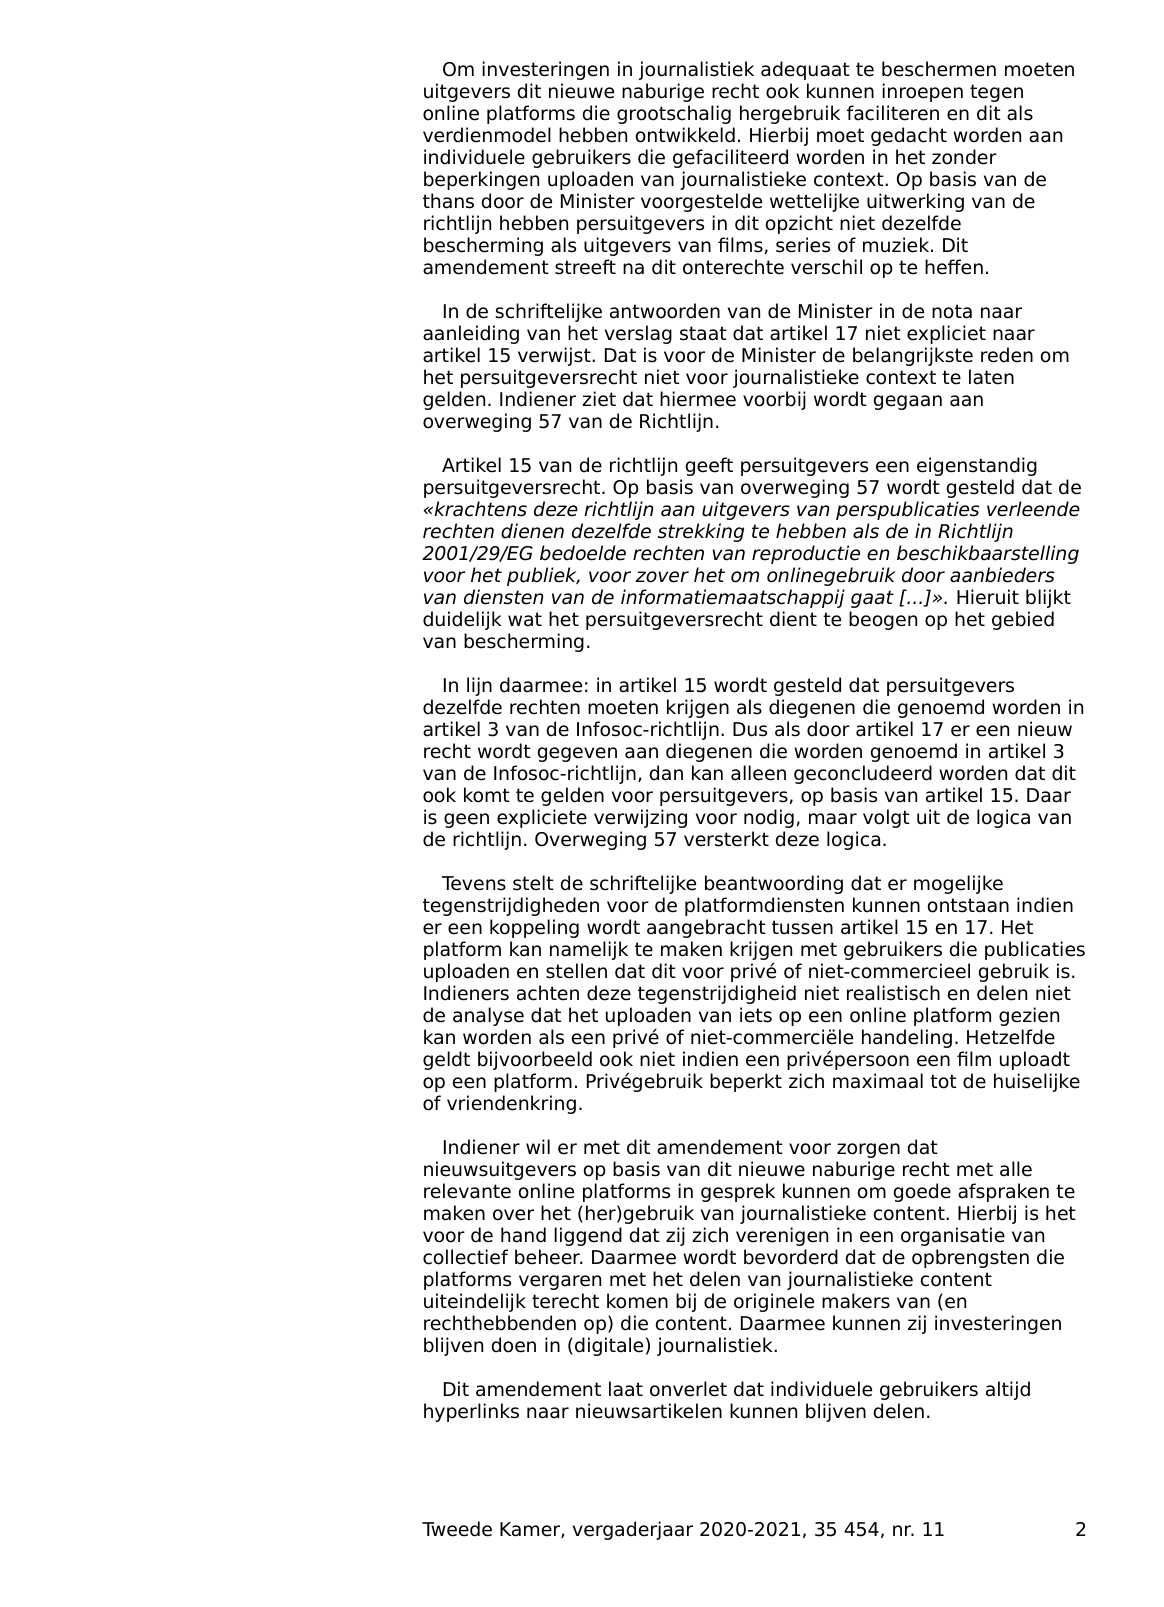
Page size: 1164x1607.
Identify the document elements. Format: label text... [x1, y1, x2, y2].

text Om investeringen in journalistiek adequaat te beschermen moeten uitgevers dit nieuwe naburige recht ook kunnen inroepen tegen online platforms die grootschalig hergebruik faciliteren en dit als verdienmodel hebben ontwikkeld. Hierbij moet gedacht worden aan individuele gebruikers die gefaciliteerd worden in het zonder beperkingen uploaden van journalistieke context. Op basis van de thans door de Minister voorgestelde wettelijke uitwerking van de richtlijn hebben persuitgevers in dit opzicht niet dezelfde bescherming als uitgevers van films, series of muziek. Dit amendement streeft na dit onterechte verschil op te heffen. [422, 59, 1087, 279]
text Dit amendement laat onverlet dat individuele gebruikers altijd hyperlinks naar nieuwsartikelen kunnen blijven delen. [422, 1379, 1087, 1423]
text Tevens stelt de schriftelijke beantwoording dat er mogelijke tegenstrijdigheden voor de platformdiensten kunnen ontstaan indien er een koppeling wordt aangebracht tussen artikel 15 en 17. Het platform kan namelijk te maken krijgen met gebruikers die publicaties uploaden en stellen dat dit voor privé of niet-commercieel gebruik is. Indieners achten deze tegenstrijdigheid niet realistisch en delen niet de analyse dat het uploaden van iets op een online platform gezien kan worden als een privé of niet-commerciële handeling. Hetzelfde geldt bijvoorbeeld ook niet indien een privépersoon een film uploadt op een platform. Privégebruik beperkt zich maximaal tot de huiselijke of vriendenkring. [422, 873, 1087, 1115]
text In lijn daarmee: in artikel 15 wordt gesteld dat persuitgevers dezelfde rechten moeten krijgen als diegenen die genoemd worden in artikel 3 van de Infosoc-richtlijn. Dus als door artikel 17 er een nieuw recht wordt gegeven aan diegenen die worden genoemd in artikel 3 van de Infosoc-richtlijn, dan kan alleen geconcludeerd worden dat dit ook komt te gelden voor persuitgevers, op basis van artikel 15. Daar is geen expliciete verwijzing voor nodig, maar volgt uit de logica van de richtlijn. Overweging 57 versterkt deze logica. [422, 675, 1087, 851]
text In de schriftelijke antwoorden van de Minister in de nota naar aanleiding van het verslag staat dat artikel 17 niet expliciet naar artikel 15 verwijst. Dat is voor de Minister de belangrijkste reden om het persuitgeversrecht niet voor journalistieke context te laten gelden. Indiener ziet dat hiermee voorbij wordt gegaan aan overweging 57 van de Richtlijn. [422, 301, 1087, 433]
text Artikel 15 van de richtlijn geeft persuitgevers een eigenstandig persuitgeversrecht. Op basis van overweging 57 wordt gesteld dat de «krachtens deze richtlijn aan uitgevers van perspublicaties verleende rechten dienen dezelfde strekking te hebben als de in Richtlijn 2001/29/EG bedoelde rechten van reproductie en beschikbaarstelling voor het publiek, voor zover het om onlinegebruik door aanbieders van diensten van de informatiemaatschappij gaat [...]». Hieruit blijkt duidelijk wat het persuitgeversrecht dient te beogen op het gebied van bescherming. [422, 455, 1087, 653]
text Indiener wil er met dit amendement voor zorgen dat nieuwsuitgevers op basis van dit nieuwe naburige recht met alle relevante online platforms in gesprek kunnen om goede afspraken te maken over het (her)gebruik van journalistieke content. Hierbij is het voor de hand liggend dat zij zich verenigen in een organisatie van collectief beheer. Daarmee wordt bevorderd dat de opbrengsten die platforms vergaren met het delen van journalistieke content uiteindelijk terecht komen bij de originele makers van (en rechthebbenden op) die content. Daarmee kunnen zij investeringen blijven doen in (digitale) journalistiek. [422, 1137, 1087, 1357]
